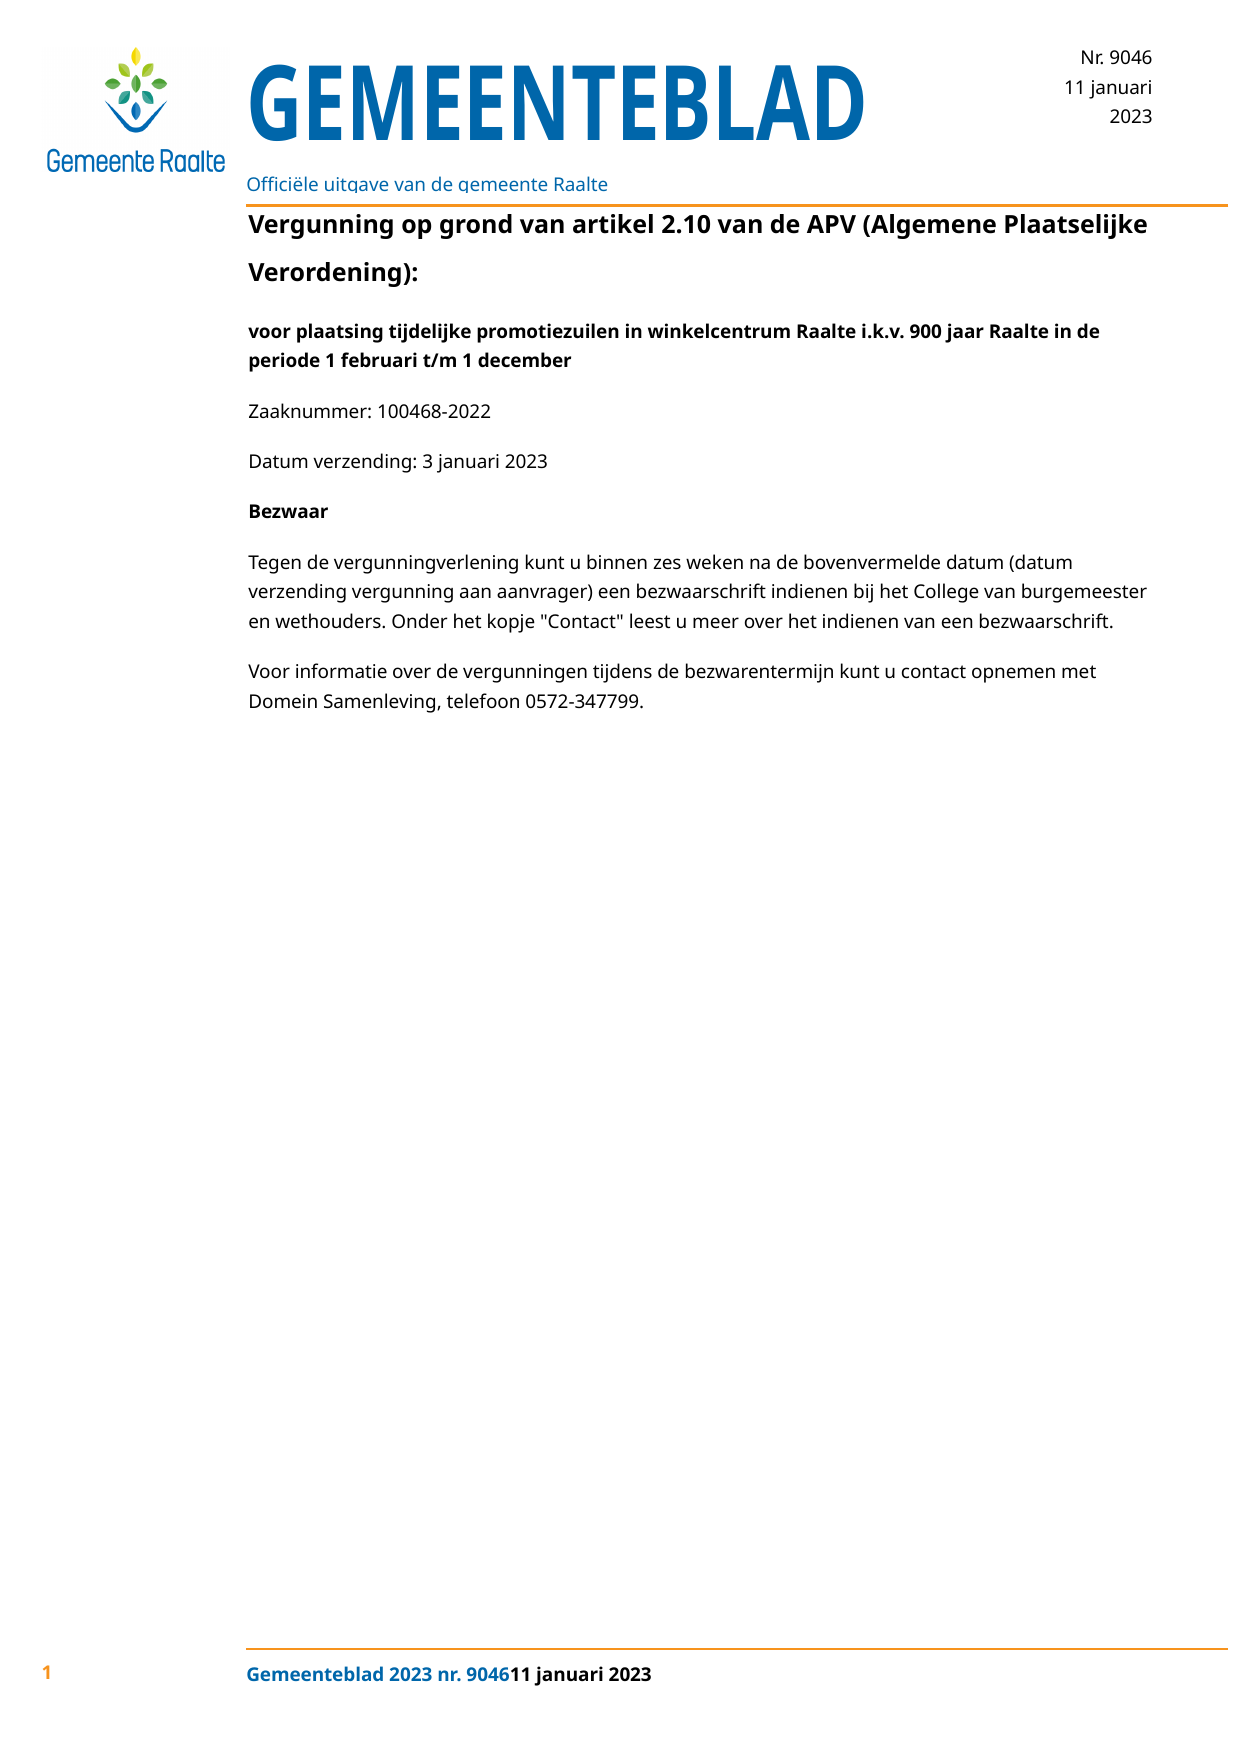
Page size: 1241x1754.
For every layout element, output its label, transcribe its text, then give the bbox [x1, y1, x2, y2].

text Vergunning op grond van artikel 2.10 van de APV (Algemene Plaatselijke Verordening): [248, 207, 1152, 288]
text voor plaatsing tijdelijke promotiezuilen in winkelcentrum Raalte i.k.v. 900 jaar Raalte in de periode 1 februari t/m 1 december [248, 318, 1152, 373]
text Bezwaar [248, 499, 1152, 524]
text Zaaknummer: 100468-2022 [248, 398, 1152, 424]
text Voor informatie over de vergunningen tijdens de bezwarentermijn kunt u contact opnemen met Domein Samenleving, telefoon 0572-347799. [248, 659, 1152, 714]
picture [41, 47, 231, 172]
text Datum verzending: 3 januari 2023 [248, 448, 1152, 474]
text Tegen de vergunningverlening kunt u binnen zes weken na de bovenvermelde datum (datum verzending vergunning aan aanvrager) een bezwaarschrift indienen bij het College van burgemeester en wethouders. Onder het kopje "Contact" leest u meer over het indienen van een bezwaarschrift. [248, 549, 1152, 634]
